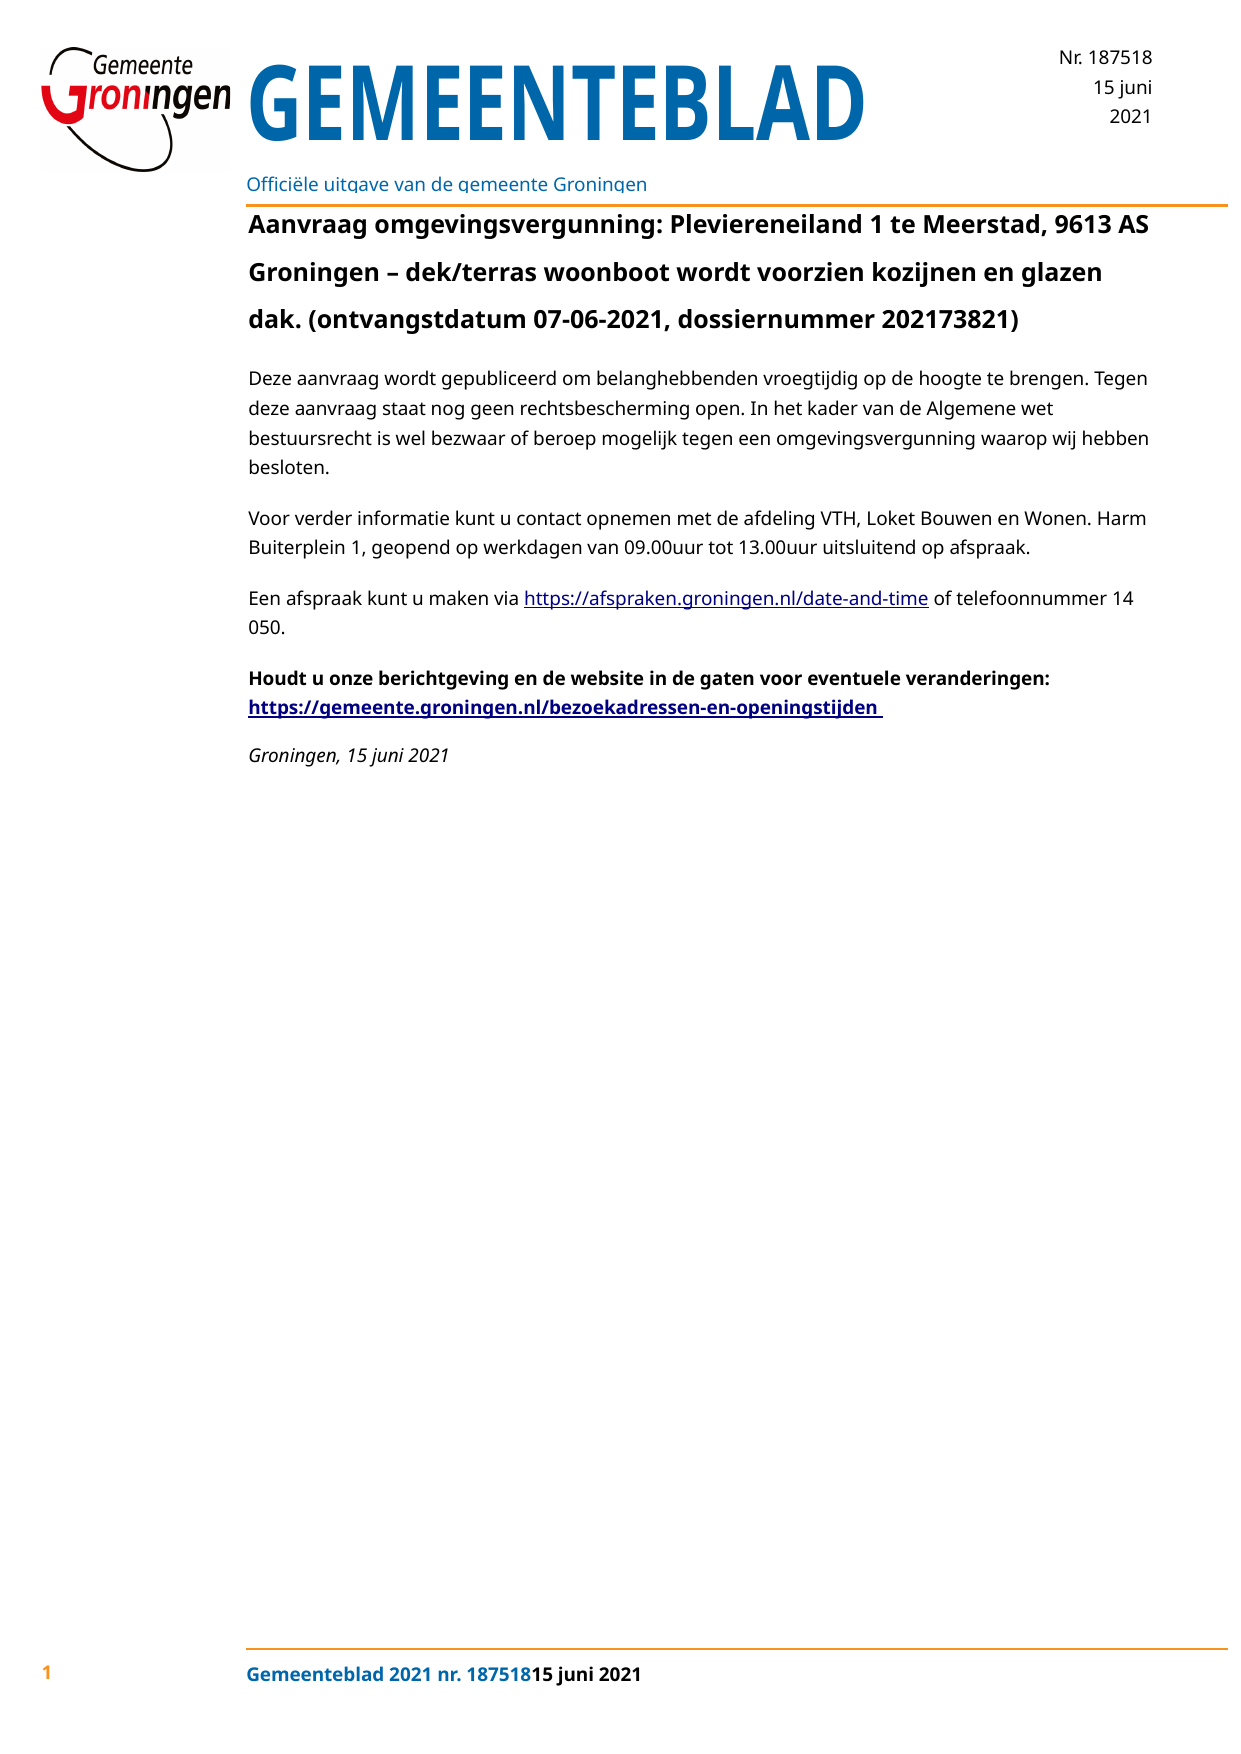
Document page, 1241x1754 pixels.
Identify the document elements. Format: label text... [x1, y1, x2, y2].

text Voor verder informatie kunt u contact opnemen met de afdeling VTH, Loket Bouwen en Wonen. Harm Buiterplein 1, geopend op werkdagen van 09.00uur tot 13.00uur uitsluitend op afspraak. [248, 505, 1152, 560]
picture [41, 47, 231, 172]
text Aanvraag omgevingsvergunning: Pleviereneiland 1 te Meerstad, 9613 AS Groningen – dek/terras woonboot wordt voorzien kozijnen en glazen dak. (ontvangstdatum 07-06-2021, dossiernummer 202173821) [248, 207, 1152, 336]
text Deze aanvraag wordt gepubliceerd om belanghebbenden vroegtijdig op de hoogte te brengen. Tegen deze aanvraag staat nog geen rechtsbescherming open. In het kader van de Algemene wet bestuursrecht is wel bezwaar of beroep mogelijk tegen een omgevingsvergunning waarop wij hebben besloten. [248, 366, 1152, 480]
text Groningen, 15 juni 2021 [248, 742, 1152, 768]
text Houdt u onze berichtgeving en de website in de gaten voor eventuele veranderingen: https://gemeente.groningen.nl/bezoekadressen-en-openingstijden [248, 665, 1152, 720]
text Een afspraak kunt u maken via https://afspraken.groningen.nl/date-and-time of telefoonnummer 14 050. [248, 585, 1152, 640]
